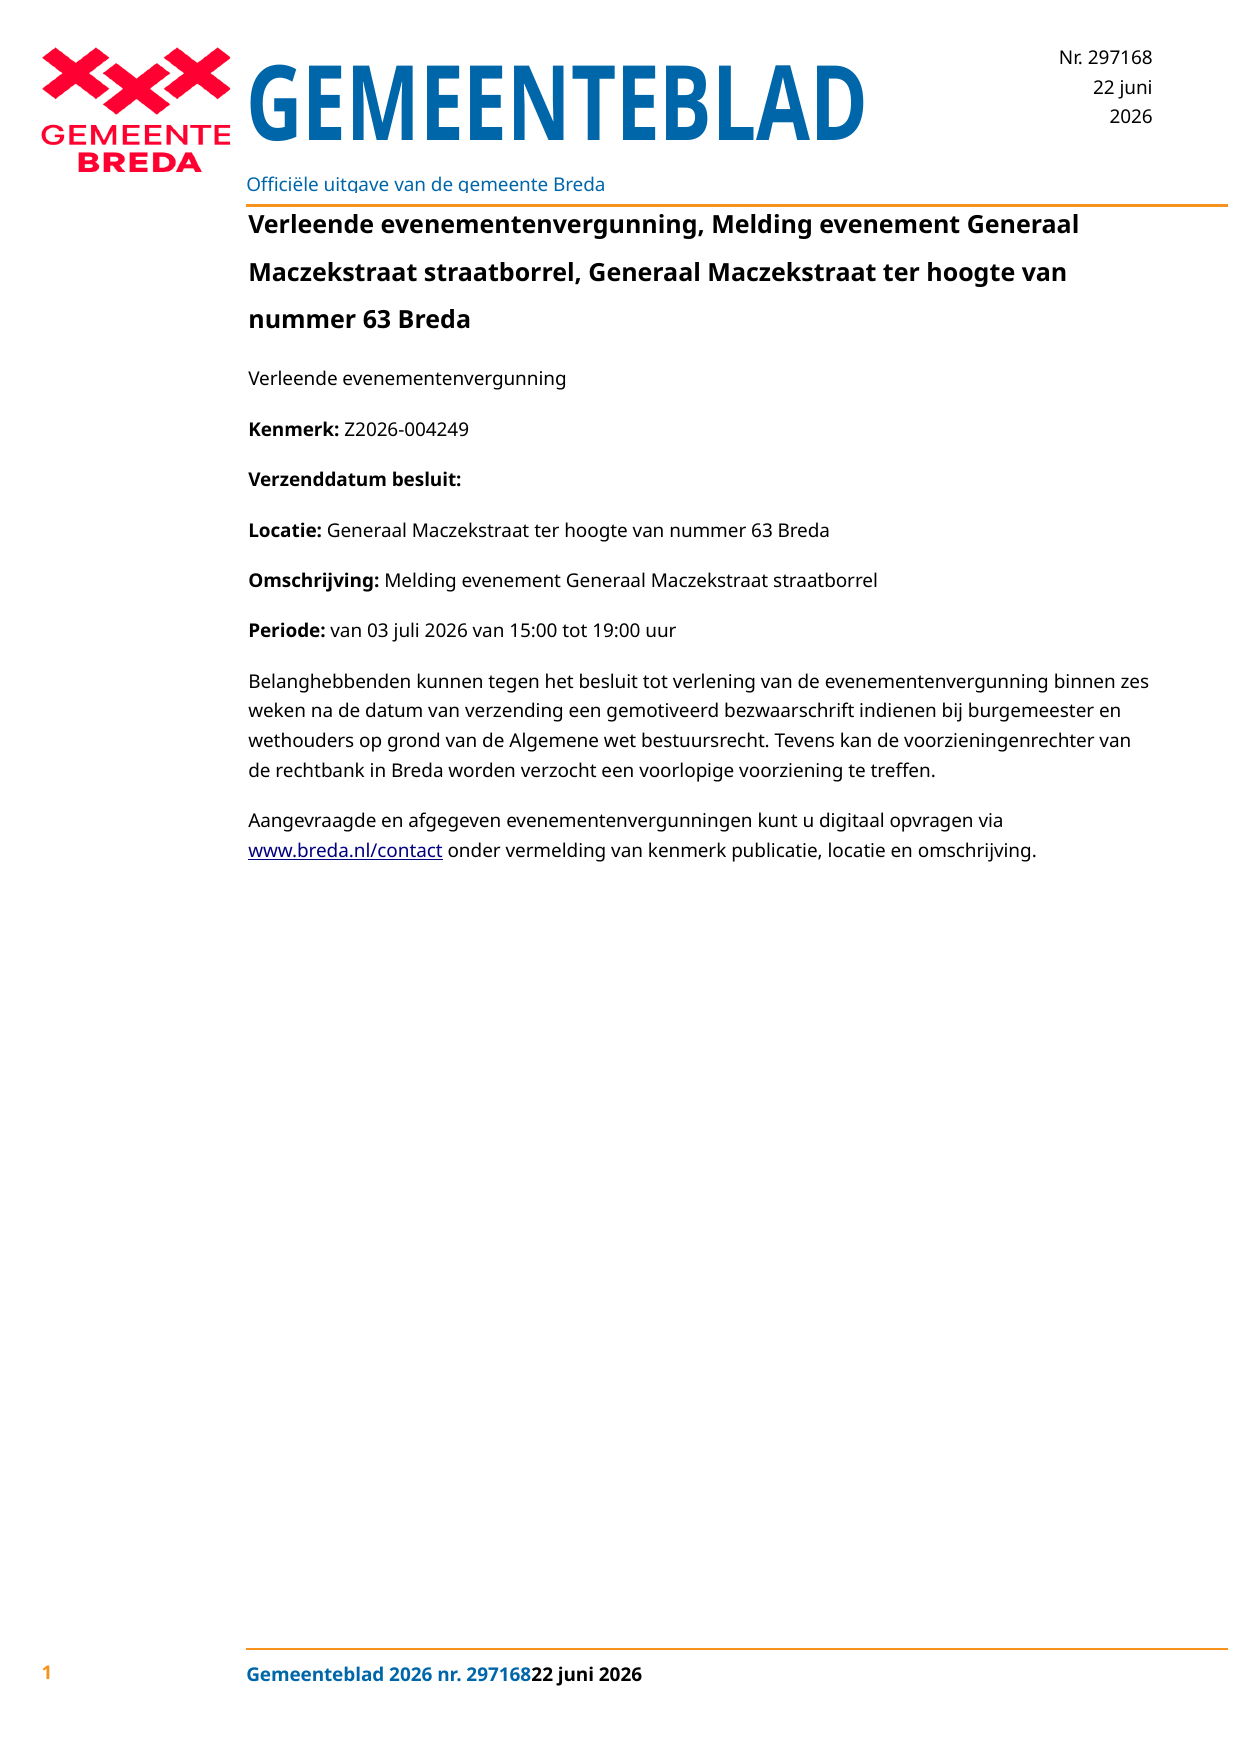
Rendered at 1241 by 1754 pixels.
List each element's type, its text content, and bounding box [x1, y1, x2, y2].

text Periode: van 03 juli 2026 van 15:00 tot 19:00 uur [248, 618, 1152, 643]
text Kenmerk: Z2026-004249 [248, 416, 1152, 442]
text Verzenddatum besluit: [248, 466, 1152, 492]
text Belanghebbenden kunnen tegen het besluit tot verlening van de evenementenvergunning binnen zes weken na de datum van verzending een gemotiveerd bezwaarschrift indienen bij burgemeester en wethouders op grond van de Algemene wet bestuursrecht. Tevens kan de voorzieningenrechter van de rechtbank in Breda worden verzocht een voorlopige voorziening te treffen. [248, 668, 1152, 782]
text Verleende evenementenvergunning [248, 366, 1152, 391]
picture [41, 47, 231, 172]
text Omschrijving: Melding evenement Generaal Maczekstraat straatborrel [248, 567, 1152, 593]
text Aangevraagde en afgegeven evenementenvergunningen kunt u digitaal opvragen via www.breda.nl/contact onder vermelding van kenmerk publicatie, locatie en omschrijving. [248, 807, 1152, 862]
text Locatie: Generaal Maczekstraat ter hoogte van nummer 63 Breda [248, 517, 1152, 542]
text Verleende evenementenvergunning, Melding evenement Generaal Maczekstraat straatborrel, Generaal Maczekstraat ter hoogte van nummer 63 Breda [248, 207, 1152, 336]
